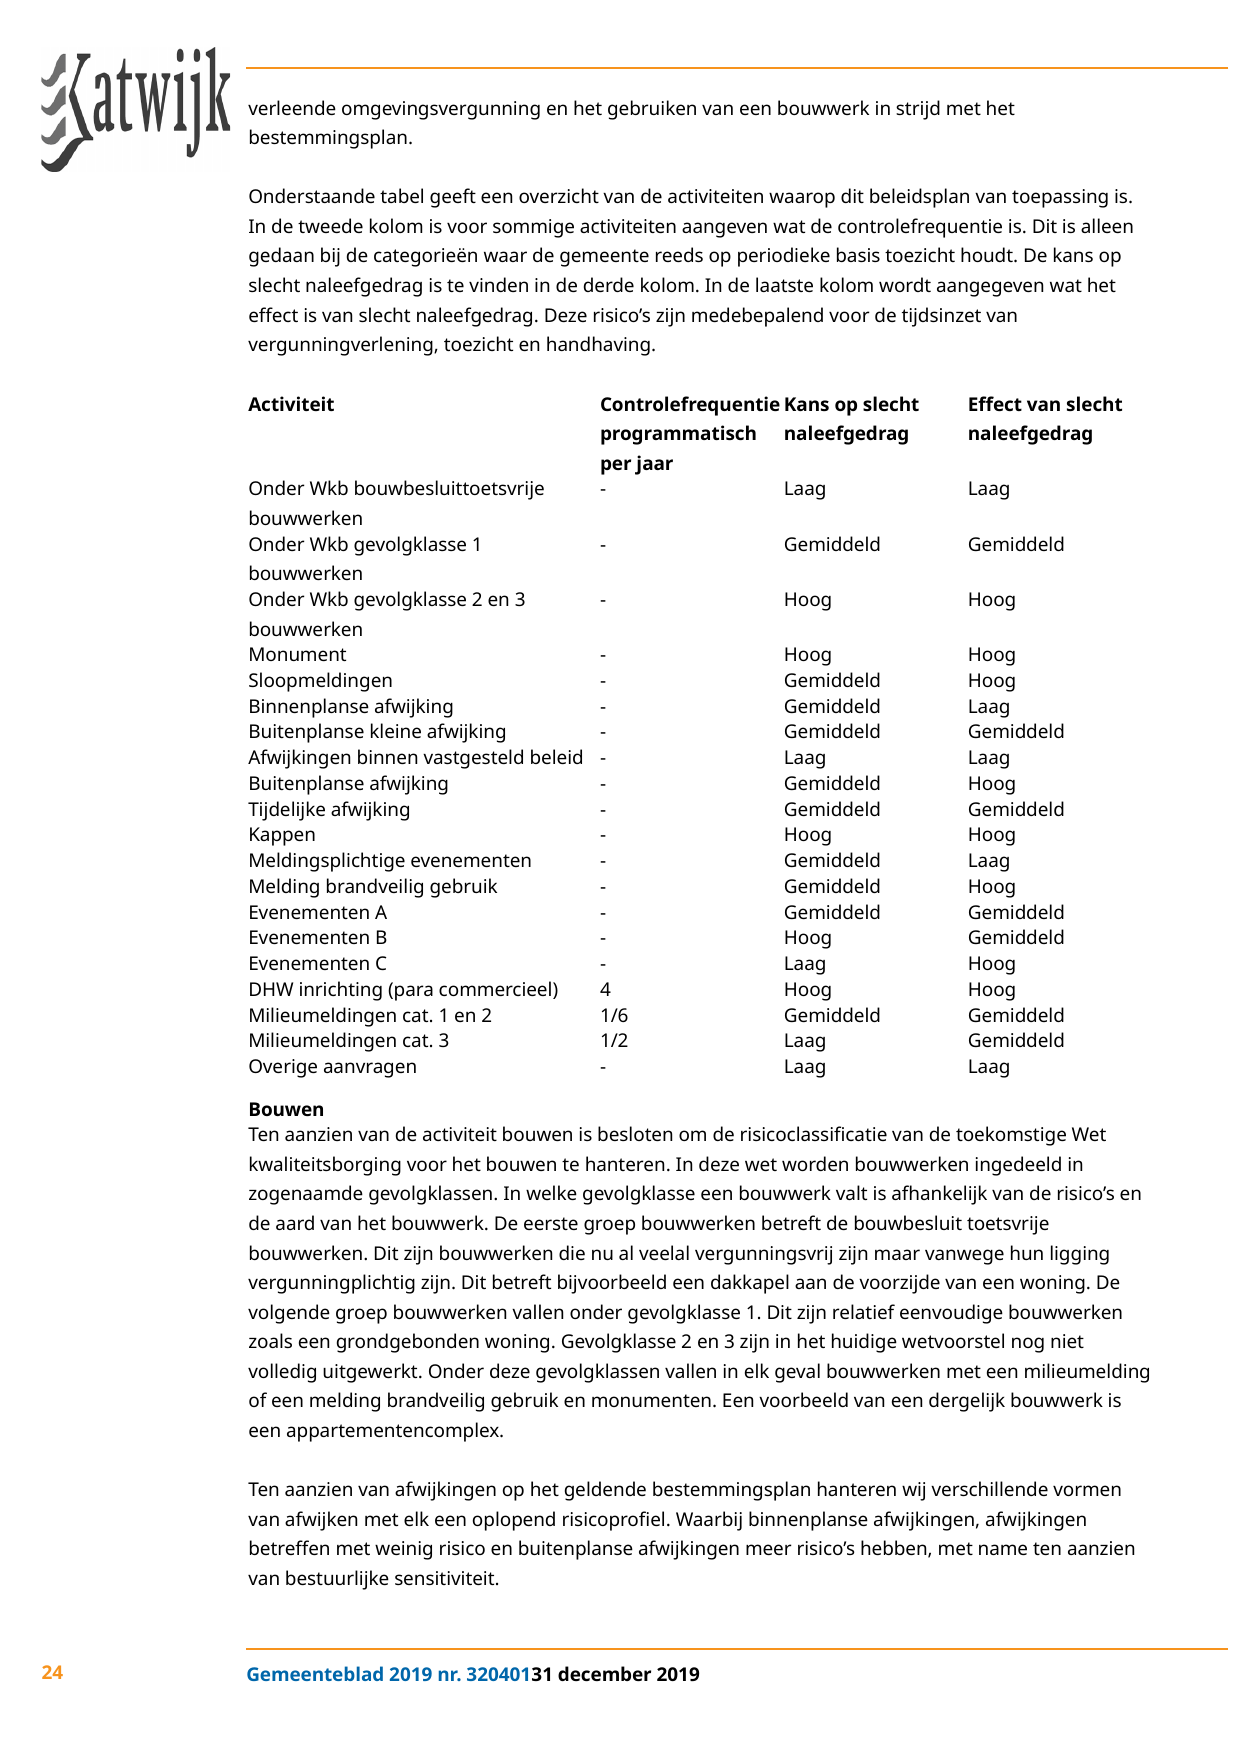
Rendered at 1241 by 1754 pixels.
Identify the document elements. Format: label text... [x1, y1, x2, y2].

table_cell Gemiddeld [968, 796, 1152, 822]
table_cell Hoog [968, 950, 1152, 976]
table_cell Kappen [248, 822, 600, 847]
table_cell - [600, 642, 784, 667]
table_cell Laag [968, 745, 1152, 770]
table_cell Laag [968, 1053, 1152, 1079]
table_cell Laag [968, 693, 1152, 719]
table_cell Afwijkingen binnen vastgesteld beleid [248, 745, 600, 770]
table_cell - [600, 693, 784, 719]
table_cell Laag [968, 848, 1152, 873]
table_cell - [600, 770, 784, 796]
table_cell Gemiddeld [784, 667, 968, 693]
table_cell - [600, 586, 784, 642]
table_header Kans op slecht naleefgedrag [784, 391, 968, 476]
table_header Effect van slecht naleefgedrag [968, 391, 1152, 476]
table_cell Buitenplanse afwijking [248, 770, 600, 796]
table_cell Gemiddeld [784, 770, 968, 796]
table_cell Hoog [784, 925, 968, 950]
table_cell Gemiddeld [784, 899, 968, 924]
table_cell Milieumeldingen cat. 1 en 2 [248, 1002, 600, 1027]
text Onderstaande tabel geeft een overzicht van de activiteiten waarop dit beleidsplan van toepassing is. In de tweede kolom is voor sommige activiteiten aangeven wat de controlefrequentie is. Dit is alleen gedaan bij de categorieën waar de gemeente reeds op periodieke basis toezicht houdt. De kans op slecht naleefgedrag is te vinden in de derde kolom. In de laatste kolom wordt aangegeven wat het effect is van slecht naleefgedrag. Deze risico’s zijn medebepalend voor de tijdsinzet van vergunningverlening, toezicht en handhaving. [248, 183, 1152, 357]
table_cell 1/2 [600, 1028, 784, 1053]
table_cell - [600, 745, 784, 770]
table_cell Evenementen C [248, 950, 600, 976]
table_cell Laag [784, 745, 968, 770]
table_cell Hoog [784, 822, 968, 847]
table_cell - [600, 531, 784, 586]
table_cell Hoog [784, 642, 968, 667]
text Bouwen [248, 1096, 1152, 1121]
table_cell Gemiddeld [968, 925, 1152, 950]
table_cell Gemiddeld [968, 531, 1152, 586]
table_cell Gemiddeld [784, 719, 968, 744]
table_cell - [600, 796, 784, 822]
table_cell 4 [600, 976, 784, 1002]
table_cell DHW inrichting (para commercieel) [248, 976, 600, 1002]
table_cell Binnenplanse afwijking [248, 693, 600, 719]
table_cell Gemiddeld [968, 899, 1152, 924]
table_cell Milieumeldingen cat. 3 [248, 1028, 600, 1053]
table_cell Hoog [968, 873, 1152, 899]
text Ten aanzien van afwijkingen op het geldende bestemmingsplan hanteren wij verschillende vormen van afwijken met elk een oplopend risicoprofiel. Waarbij binnenplanse afwijkingen, afwijkingen betreffen met weinig risico en buitenplanse afwijkingen meer risico’s hebben, met name ten aanzien van bestuurlijke sensitiviteit. [248, 1476, 1152, 1591]
table_cell Tijdelijke afwijking [248, 796, 600, 822]
table_cell - [600, 848, 784, 873]
table_cell Hoog [968, 976, 1152, 1002]
table_cell - [600, 873, 784, 899]
table_cell - [600, 822, 784, 847]
table_cell Hoog [784, 976, 968, 1002]
table_cell Gemiddeld [784, 531, 968, 586]
table_cell - [600, 476, 784, 531]
table_cell Buitenplanse kleine afwijking [248, 719, 600, 744]
table_cell - [600, 899, 784, 924]
table_cell Laag [784, 1053, 968, 1079]
table_cell Hoog [968, 642, 1152, 667]
table_cell Onder Wkb gevolgklasse 2 en 3 bouwwerken [248, 586, 600, 642]
text verleende omgevingsvergunning en het gebruiken van een bouwwerk in strijd met het bestemmingsplan. [248, 95, 1152, 150]
table_cell - [600, 925, 784, 950]
table_cell Gemiddeld [968, 719, 1152, 744]
table_cell Laag [784, 476, 968, 531]
table_cell Gemiddeld [784, 848, 968, 873]
text Ten aanzien van de activiteit bouwen is besloten om de risicoclassificatie van de toekomstige Wet kwaliteitsborging voor het bouwen te hanteren. In deze wet worden bouwwerken ingedeeld in zogenaamde gevolgklassen. In welke gevolgklasse een bouwwerk valt is afhankelijk van de risico’s en de aard van het bouwwerk. De eerste groep bouwwerken betreft de bouwbesluit toetsvrije bouwwerken. Dit zijn bouwwerken die nu al veelal vergunningsvrij zijn maar vanwege hun ligging vergunningplichtig zijn. Dit betreft bijvoorbeeld een dakkapel aan de voorzijde van een woning. De volgende groep bouwwerken vallen onder gevolgklasse 1. Dit zijn relatief eenvoudige bouwwerken zoals een grondgebonden woning. Gevolgklasse 2 en 3 zijn in het huidige wetvoorstel nog niet volledig uitgewerkt. Onder deze gevolgklassen vallen in elk geval bouwwerken met een milieumelding of een melding brandveilig gebruik en monumenten. Een voorbeeld van een dergelijk bouwwerk is een appartementencomplex. [248, 1121, 1152, 1443]
table_cell Hoog [968, 586, 1152, 642]
table_cell Onder Wkb bouwbesluittoetsvrije bouwwerken [248, 476, 600, 531]
table_cell - [600, 719, 784, 744]
table_cell - [600, 667, 784, 693]
table_cell Sloopmeldingen [248, 667, 600, 693]
table_cell Gemiddeld [784, 1002, 968, 1027]
table_cell Evenementen A [248, 899, 600, 924]
table_cell - [600, 950, 784, 976]
table_cell Laag [968, 476, 1152, 531]
table_cell Hoog [784, 586, 968, 642]
table_cell Evenementen B [248, 925, 600, 950]
table_cell Gemiddeld [968, 1002, 1152, 1027]
table_header Controlefrequentie programmatisch per jaar [600, 391, 784, 476]
table_header Activiteit [248, 391, 600, 476]
table_cell Melding brandveilig gebruik [248, 873, 600, 899]
table_cell Gemiddeld [784, 693, 968, 719]
table_cell Laag [784, 1028, 968, 1053]
table_cell Hoog [968, 822, 1152, 847]
picture [41, 47, 231, 172]
table_cell Onder Wkb gevolgklasse 1 bouwwerken [248, 531, 600, 586]
table_cell - [600, 1053, 784, 1079]
table_cell Gemiddeld [968, 1028, 1152, 1053]
table_cell Laag [784, 950, 968, 976]
table_cell Hoog [968, 667, 1152, 693]
table_cell 1/6 [600, 1002, 784, 1027]
table_cell Gemiddeld [784, 873, 968, 899]
table_cell Gemiddeld [784, 796, 968, 822]
table_cell Overige aanvragen [248, 1053, 600, 1079]
table_cell Hoog [968, 770, 1152, 796]
table_cell Monument [248, 642, 600, 667]
table_cell Meldingsplichtige evenementen [248, 848, 600, 873]
